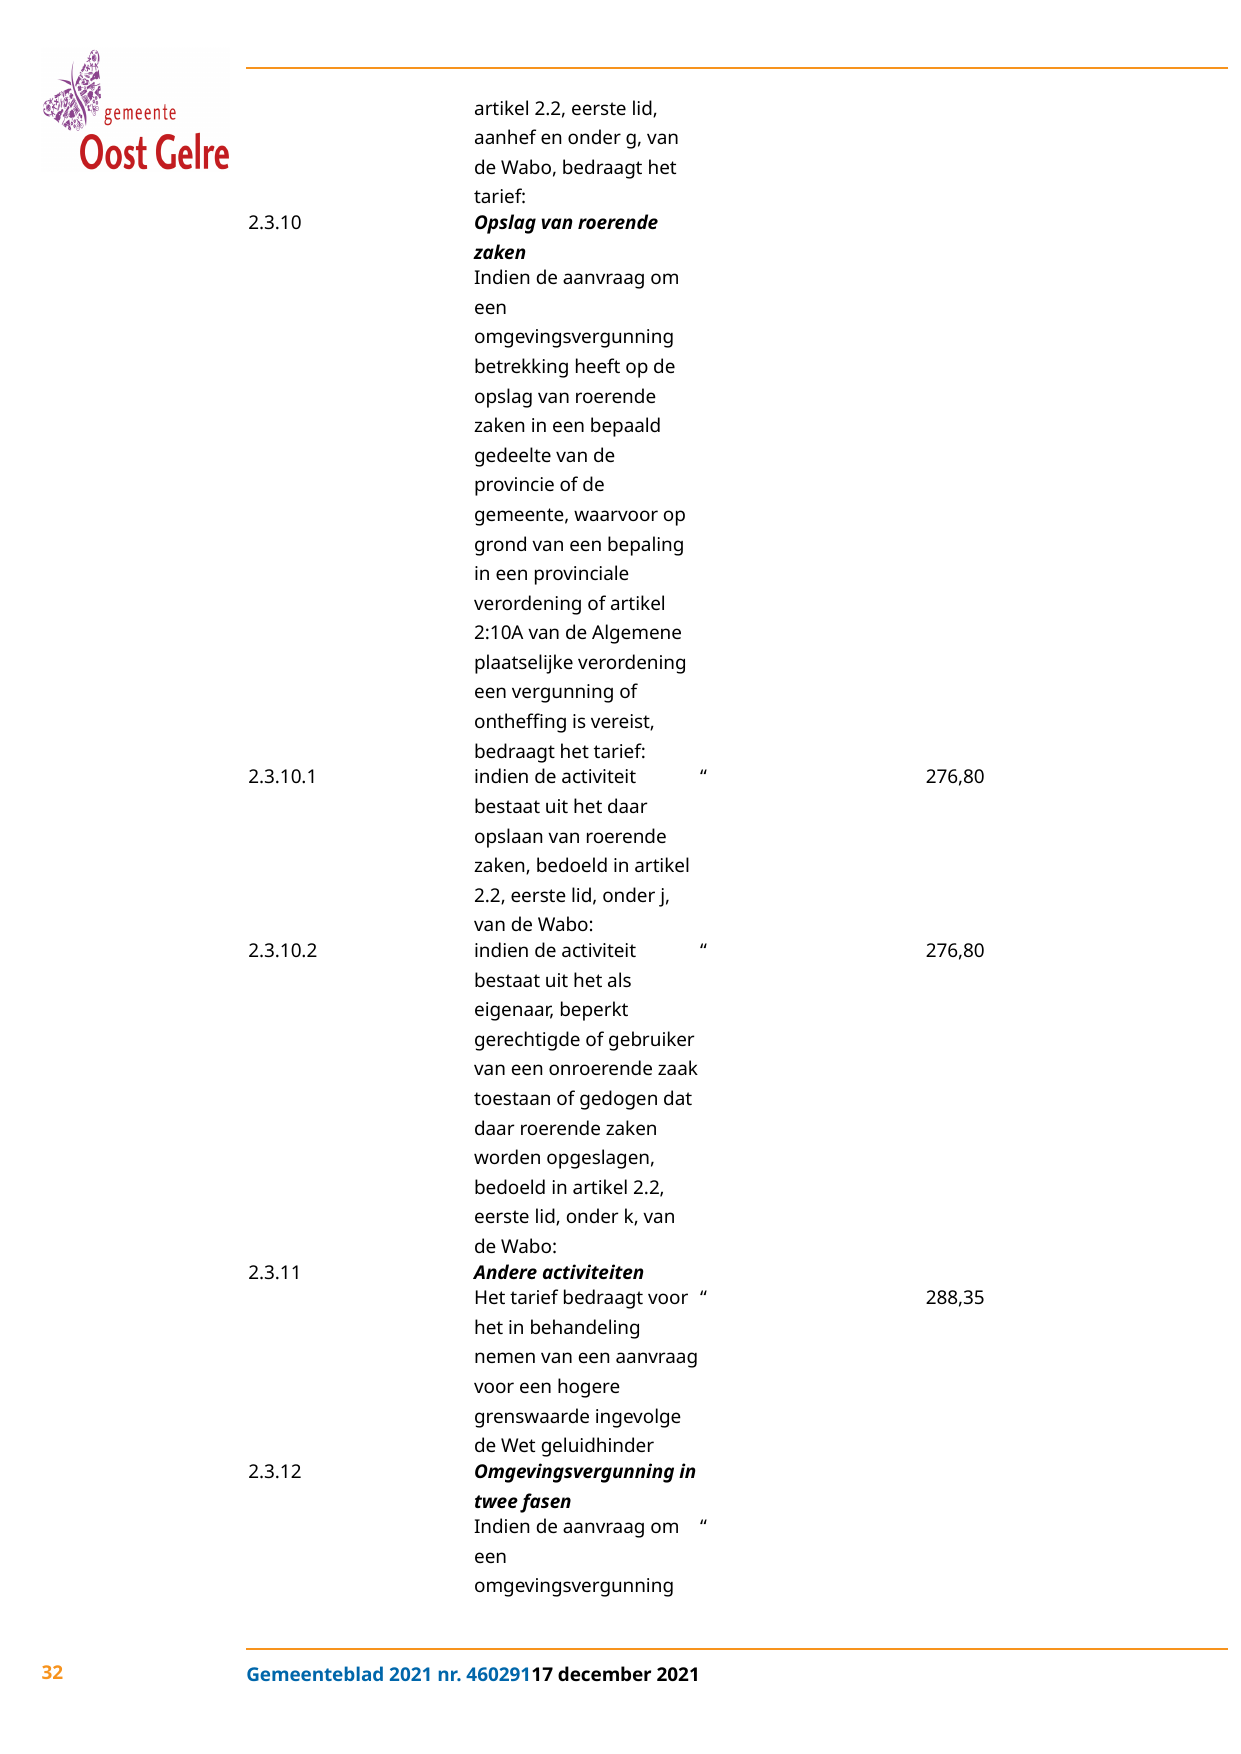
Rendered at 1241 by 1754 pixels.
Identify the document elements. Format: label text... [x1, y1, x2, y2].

table_cell [926, 265, 1152, 764]
table_cell artikel 2.2, eerste lid, aanhef en onder g, van de Wabo, bedraagt het tarief: [474, 95, 700, 209]
table_cell Omgevingsvergunning in twee fasen [474, 1458, 700, 1513]
table_cell [248, 95, 474, 209]
table_cell 2.3.10 [248, 209, 474, 264]
table_cell Het tarief bedraagt voor het in behandeling nemen van een aanvraag voor een hogere grenswaarde ingevolge de Wet geluidhinder [474, 1285, 700, 1458]
table_cell 2.3.10.1 [248, 764, 474, 937]
picture [41, 47, 231, 172]
table_cell 288,35 [926, 1285, 1152, 1458]
table_cell 2.3.10.2 [248, 937, 474, 1259]
table_cell 2.3.12 [248, 1458, 474, 1513]
table_cell “ [700, 764, 926, 937]
table_cell [926, 1514, 1152, 1598]
table_cell [248, 265, 474, 764]
table_cell [248, 1514, 474, 1598]
table_cell [700, 209, 926, 264]
table_cell [700, 95, 926, 209]
table_cell 276,80 [926, 937, 1152, 1259]
table_cell Opslag van roerende zaken [474, 209, 700, 264]
table_cell [700, 1259, 926, 1284]
table_cell [700, 265, 926, 764]
table_cell Indien de aanvraag om een omgevingsvergunning betrekking heeft op de opslag van roerende zaken in een bepaald gedeelte van de provincie of de gemeente, waarvoor op grond van een bepaling in een provinciale verordening of artikel 2:10A van de Algemene plaatselijke verordening een vergunning of ontheffing is vereist, bedraagt het tarief: [474, 265, 700, 764]
table_cell Andere activiteiten [474, 1259, 700, 1284]
table_cell [926, 95, 1152, 209]
table_cell [700, 1458, 926, 1513]
table_cell [926, 209, 1152, 264]
table_cell Indien de aanvraag om een omgevingsvergunning [474, 1514, 700, 1598]
table_cell indien de activiteit bestaat uit het daar opslaan van roerende zaken, bedoeld in artikel 2.2, eerste lid, onder j, van de Wabo: [474, 764, 700, 937]
table_cell “ [700, 1285, 926, 1458]
table_cell indien de activiteit bestaat uit het als eigenaar, beperkt gerechtigde of gebruiker van een onroerende zaak toestaan of gedogen dat daar roerende zaken worden opgeslagen, bedoeld in artikel 2.2, eerste lid, onder k, van de Wabo: [474, 937, 700, 1259]
table_cell “ [700, 1514, 926, 1598]
table_cell “ [700, 937, 926, 1259]
table_cell [926, 1458, 1152, 1513]
table_cell [248, 1285, 474, 1458]
table_cell 276,80 [926, 764, 1152, 937]
table_cell 2.3.11 [248, 1259, 474, 1284]
table_cell [926, 1259, 1152, 1284]
